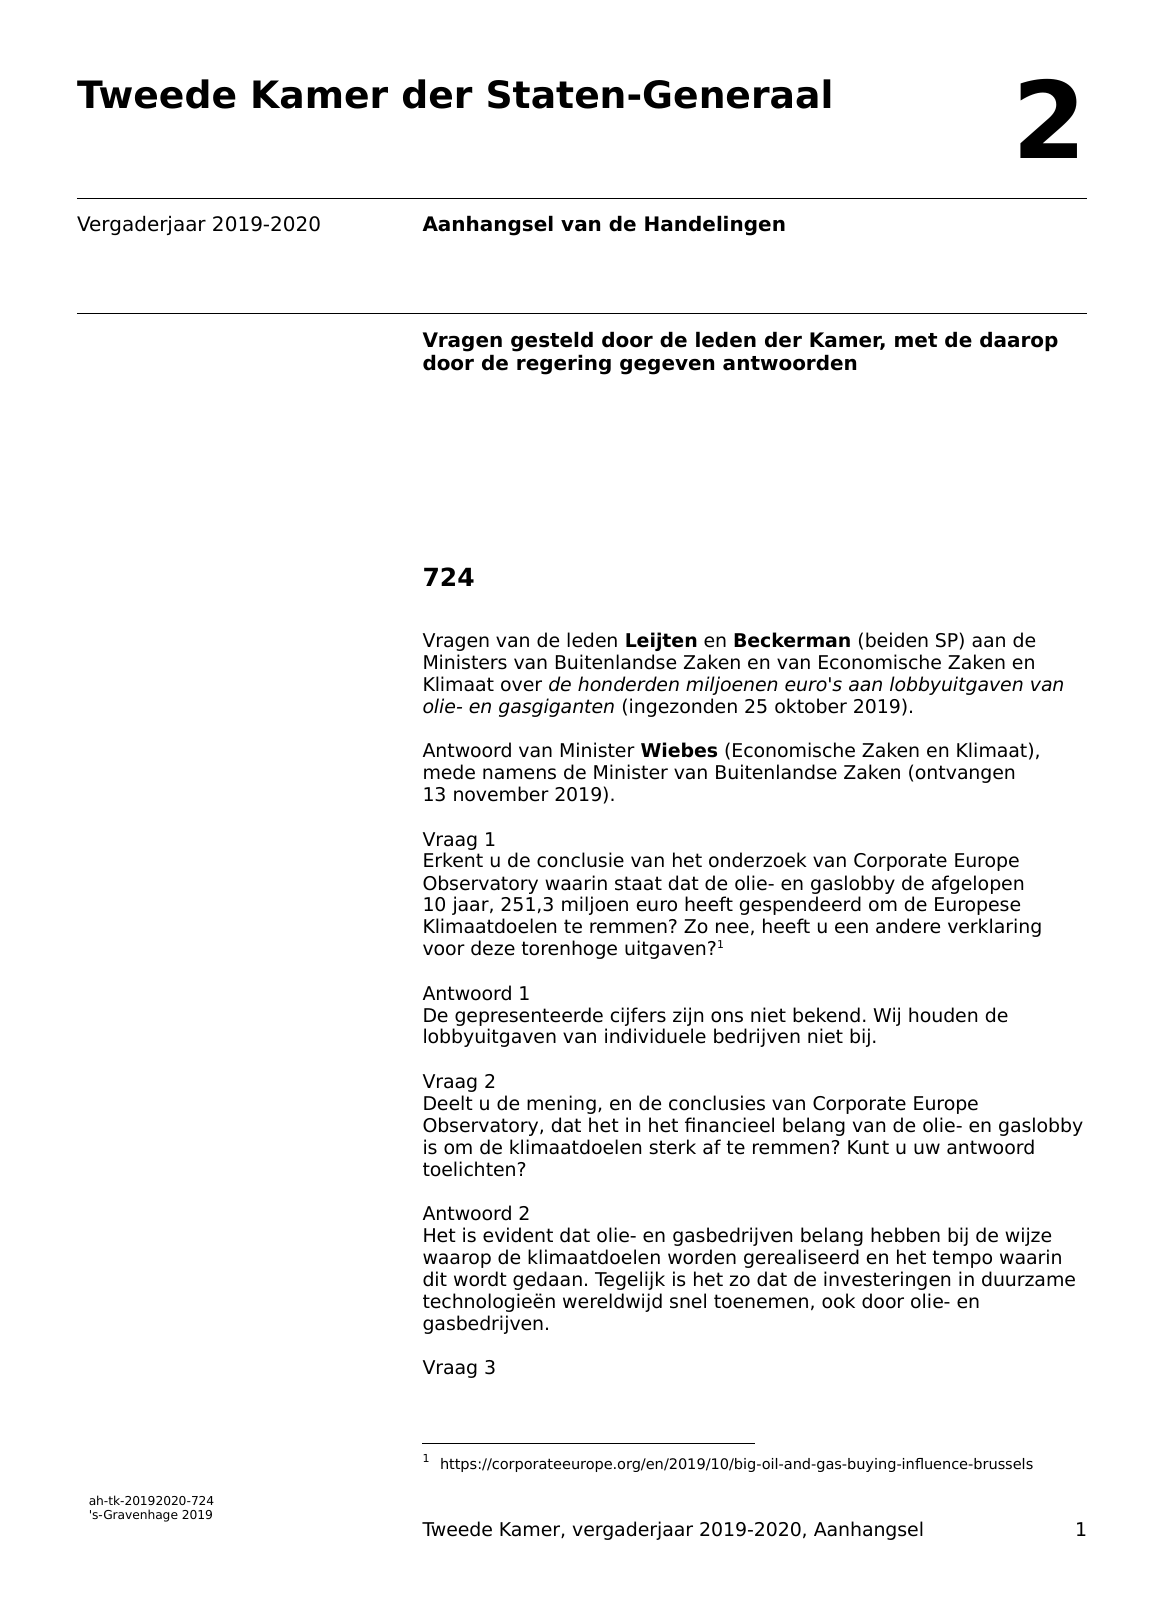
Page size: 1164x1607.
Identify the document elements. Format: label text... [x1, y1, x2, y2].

text Vragen van de leden Leijten en Beckerman (beiden SP) aan de Ministers van Buitenlandse Zaken en van Economische Zaken en Klimaat over de honderden miljoenen euro's aan lobbyuitgaven van olie- en gasgiganten (ingezonden 25 oktober 2019). [422, 630, 1087, 718]
text De gepresenteerde cijfers zijn ons niet bekend. Wij houden de lobbyuitgaven van individuele bedrijven niet bij. [422, 1004, 1087, 1048]
text Het is evident dat olie- en gasbedrijven belang hebben bij de wijze waarop de klimaatdoelen worden gerealiseerd en het tempo waarin dit wordt gedaan. Tegelijk is het zo dat de investeringen in duurzame technologieën wereldwijd snel toenemen, ook door olie- en gasbedrijven. [422, 1225, 1087, 1334]
text Antwoord van Minister Wiebes (Economische Zaken en Klimaat), mede namens de Minister van Buitenlandse Zaken (ontvangen 13 november 2019). [422, 740, 1087, 806]
text Vraag 3 [422, 1357, 1087, 1379]
table_cell Vragen gesteld door de leden der Kamer, met de daarop door de regering gegeven antwoorden [422, 314, 1087, 375]
text Vraag 2 [422, 1071, 1087, 1093]
table_cell [77, 314, 422, 375]
text Erkent u de conclusie van het onderzoek van Corporate Europe Observatory waarin staat dat de olie- en gaslobby de afgelopen 10 jaar, 251,3 miljoen euro heeft gespendeerd om de Europese Klimaatdoelen te remmen? Zo nee, heeft u een andere verklaring voor deze torenhoge uitgaven? [422, 850, 1087, 960]
table_header Tweede Kamer der Staten-Generaal [77, 59, 886, 198]
text Antwoord 2 [422, 1203, 1087, 1225]
table_cell Vergaderjaar 2019-2020 [77, 199, 422, 313]
text https://corporateeurope.org/en/2019/10/big-oil-and-gas-buying-influence-brussels [422, 1452, 1087, 1474]
table_cell Aanhangsel van de Handelingen [422, 199, 1087, 313]
text Vraag 1 [422, 828, 1087, 850]
text Antwoord 1 [422, 982, 1087, 1004]
text Deelt u de mening, en de conclusies van Corporate Europe Observatory, dat het in het financieel belang van de olie- en gaslobby is om de klimaatdoelen sterk af te remmen? Kunt u uw antwoord toelichten? [422, 1093, 1087, 1181]
text 's-Gravenhage 2019 [88, 1508, 323, 1522]
text ah-tk-20192020-724 [88, 1494, 323, 1508]
table_header 2 [886, 59, 1087, 198]
text 724 [422, 563, 1087, 592]
